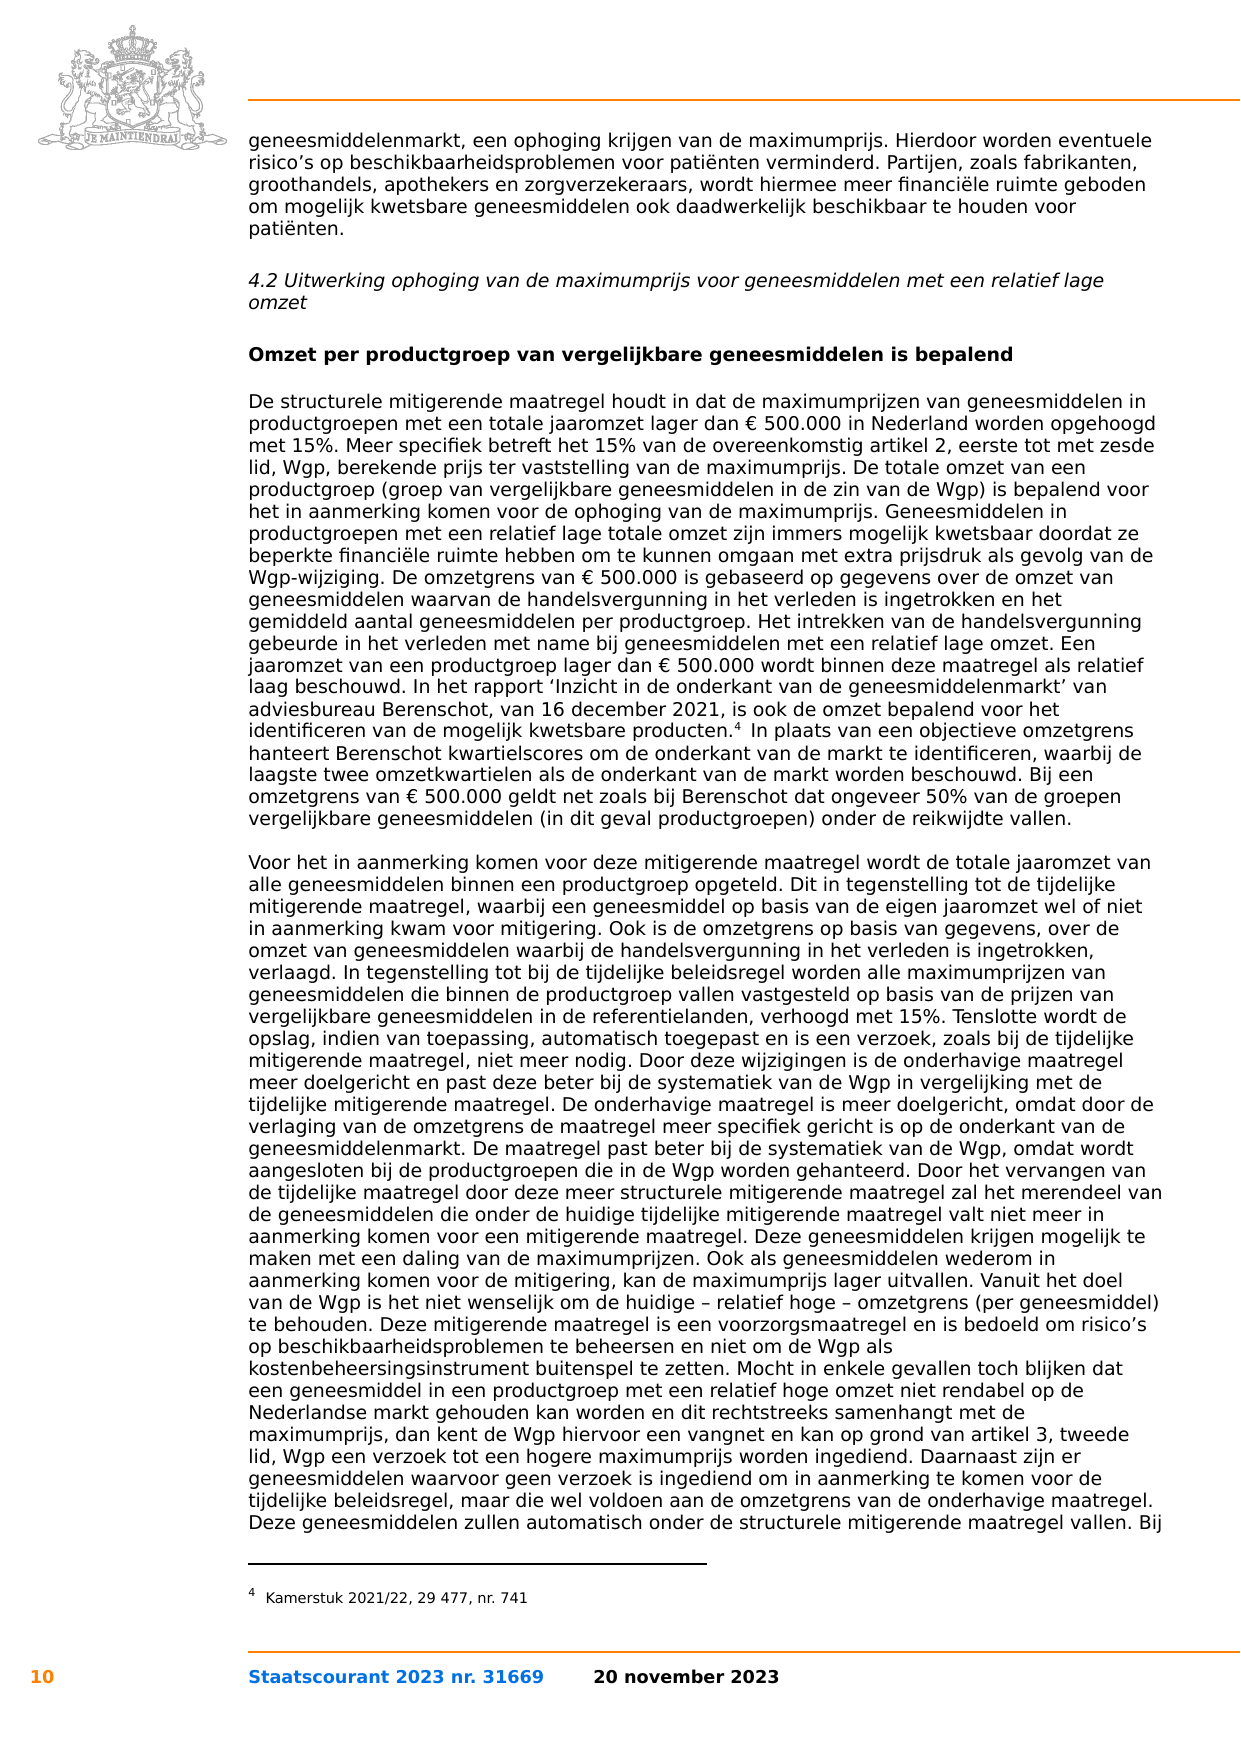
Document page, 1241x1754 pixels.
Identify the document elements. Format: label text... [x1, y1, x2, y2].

text Kamerstuk 2021/22, 29 477, nr. 741 [248, 1586, 1163, 1608]
text geneesmiddelenmarkt, een ophoging krijgen van de maximumprijs. Hierdoor worden eventuele risico’s op beschikbaarheidsproblemen voor patiënten verminderd. Partijen, zoals fabrikanten, groothandels, apothekers en zorgverzekeraars, wordt hiermee meer financiële ruimte geboden om mogelijk kwetsbare geneesmiddelen ook daadwerkelijk beschikbaar te houden voor patiënten. [248, 130, 1163, 240]
picture [38, 25, 227, 150]
subtitle 4.2 Uitwerking ophoging van de maximumprijs voor geneesmiddelen met een relatief lage omzet [248, 270, 1163, 314]
text De structurele mitigerende maatregel houdt in dat de maximumprijzen van geneesmiddelen in productgroepen met een totale jaaromzet lager dan € 500.000 in Nederland worden opgehoogd met 15%. Meer specifiek betreft het 15% van de overeenkomstig artikel 2, eerste tot met zesde lid, Wgp, berekende prijs ter vaststelling van de maximumprijs. De totale omzet van een productgroep (groep van vergelijkbare geneesmiddelen in de zin van de Wgp) is bepalend voor het in aanmerking komen voor de ophoging van de maximumprijs. Geneesmiddelen in productgroepen met een relatief lage totale omzet zijn immers mogelijk kwetsbaar doordat ze beperkte financiële ruimte hebben om te kunnen omgaan met extra prijsdruk als gevolg van de Wgp-wijziging. De omzetgrens van € 500.000 is gebaseerd op gegevens over de omzet van geneesmiddelen waarvan de handelsvergunning in het verleden is ingetrokken en het gemiddeld aantal geneesmiddelen per productgroep. Het intrekken van de handelsvergunning gebeurde in het verleden met name bij geneesmiddelen met een relatief lage omzet. Een jaaromzet van een productgroep lager dan € 500.000 wordt binnen deze maatregel als relatief laag beschouwd. In het rapport ‘Inzicht in de onderkant van de geneesmiddelenmarkt’ van adviesbureau Berenschot, van 16 december 2021, is ook de omzet bepalend voor het identificeren van de mogelijk kwetsbare producten. In plaats van een objectieve omzetgrens hanteert Berenschot kwartielscores om de onderkant van de markt te identificeren, waarbij de laagste twee omzetkwartielen als de onderkant van de markt worden beschouwd. Bij een omzetgrens van € 500.000 geldt net zoals bij Berenschot dat ongeveer 50% van de groepen vergelijkbare geneesmiddelen (in dit geval productgroepen) onder de reikwijdte vallen. [248, 391, 1163, 830]
subtitle Omzet per productgroep van vergelijkbare geneesmiddelen is bepalend [248, 344, 1163, 366]
text Voor het in aanmerking komen voor deze mitigerende maatregel wordt de totale jaaromzet van alle geneesmiddelen binnen een productgroep opgeteld. Dit in tegenstelling tot de tijdelijke mitigerende maatregel, waarbij een geneesmiddel op basis van de eigen jaaromzet wel of niet in aanmerking kwam voor mitigering. Ook is de omzetgrens op basis van gegevens, over de omzet van geneesmiddelen waarbij de handelsvergunning in het verleden is ingetrokken, verlaagd. In tegenstelling tot bij de tijdelijke beleidsregel worden alle maximumprijzen van geneesmiddelen die binnen de productgroep vallen vastgesteld op basis van de prijzen van vergelijkbare geneesmiddelen in de referentielanden, verhoogd met 15%. Tenslotte wordt de opslag, indien van toepassing, automatisch toegepast en is een verzoek, zoals bij de tijdelijke mitigerende maatregel, niet meer nodig. Door deze wijzigingen is de onderhavige maatregel meer doelgericht en past deze beter bij de systematiek van de Wgp in vergelijking met de tijdelijke mitigerende maatregel. De onderhavige maatregel is meer doelgericht, omdat door de verlaging van de omzetgrens de maatregel meer specifiek gericht is op de onderkant van de geneesmiddelenmarkt. De maatregel past beter bij de systematiek van de Wgp, omdat wordt aangesloten bij de productgroepen die in de Wgp worden gehanteerd. Door het vervangen van de tijdelijke maatregel door deze meer structurele mitigerende maatregel zal het merendeel van de geneesmiddelen die onder de huidige tijdelijke mitigerende maatregel valt niet meer in aanmerking komen voor een mitigerende maatregel. Deze geneesmiddelen krijgen mogelijk te maken met een daling van de maximumprijzen. Ook als geneesmiddelen wederom in aanmerking komen voor de mitigering, kan de maximumprijs lager uitvallen. Vanuit het doel van de Wgp is het niet wenselijk om de huidige – relatief hoge – omzetgrens (per geneesmiddel) te behouden. Deze mitigerende maatregel is een voorzorgsmaatregel en is bedoeld om risico’s op beschikbaarheidsproblemen te beheersen en niet om de Wgp als kostenbeheersingsinstrument buitenspel te zetten. Mocht in enkele gevallen toch blijken dat een geneesmiddel in een productgroep met een relatief hoge omzet niet rendabel op de Nederlandse markt gehouden kan worden en dit rechtstreeks samenhangt met de maximumprijs, dan kent de Wgp hiervoor een vangnet en kan op grond van artikel 3, tweede lid, Wgp een verzoek tot een hogere maximumprijs worden ingediend. Daarnaast zijn er geneesmiddelen waarvoor geen verzoek is ingediend om in aanmerking te komen voor de tijdelijke beleidsregel, maar die wel voldoen aan de omzetgrens van de onderhavige maatregel. Deze geneesmiddelen zullen automatisch onder de structurele mitigerende maatregel vallen. Bij [248, 852, 1163, 1533]
